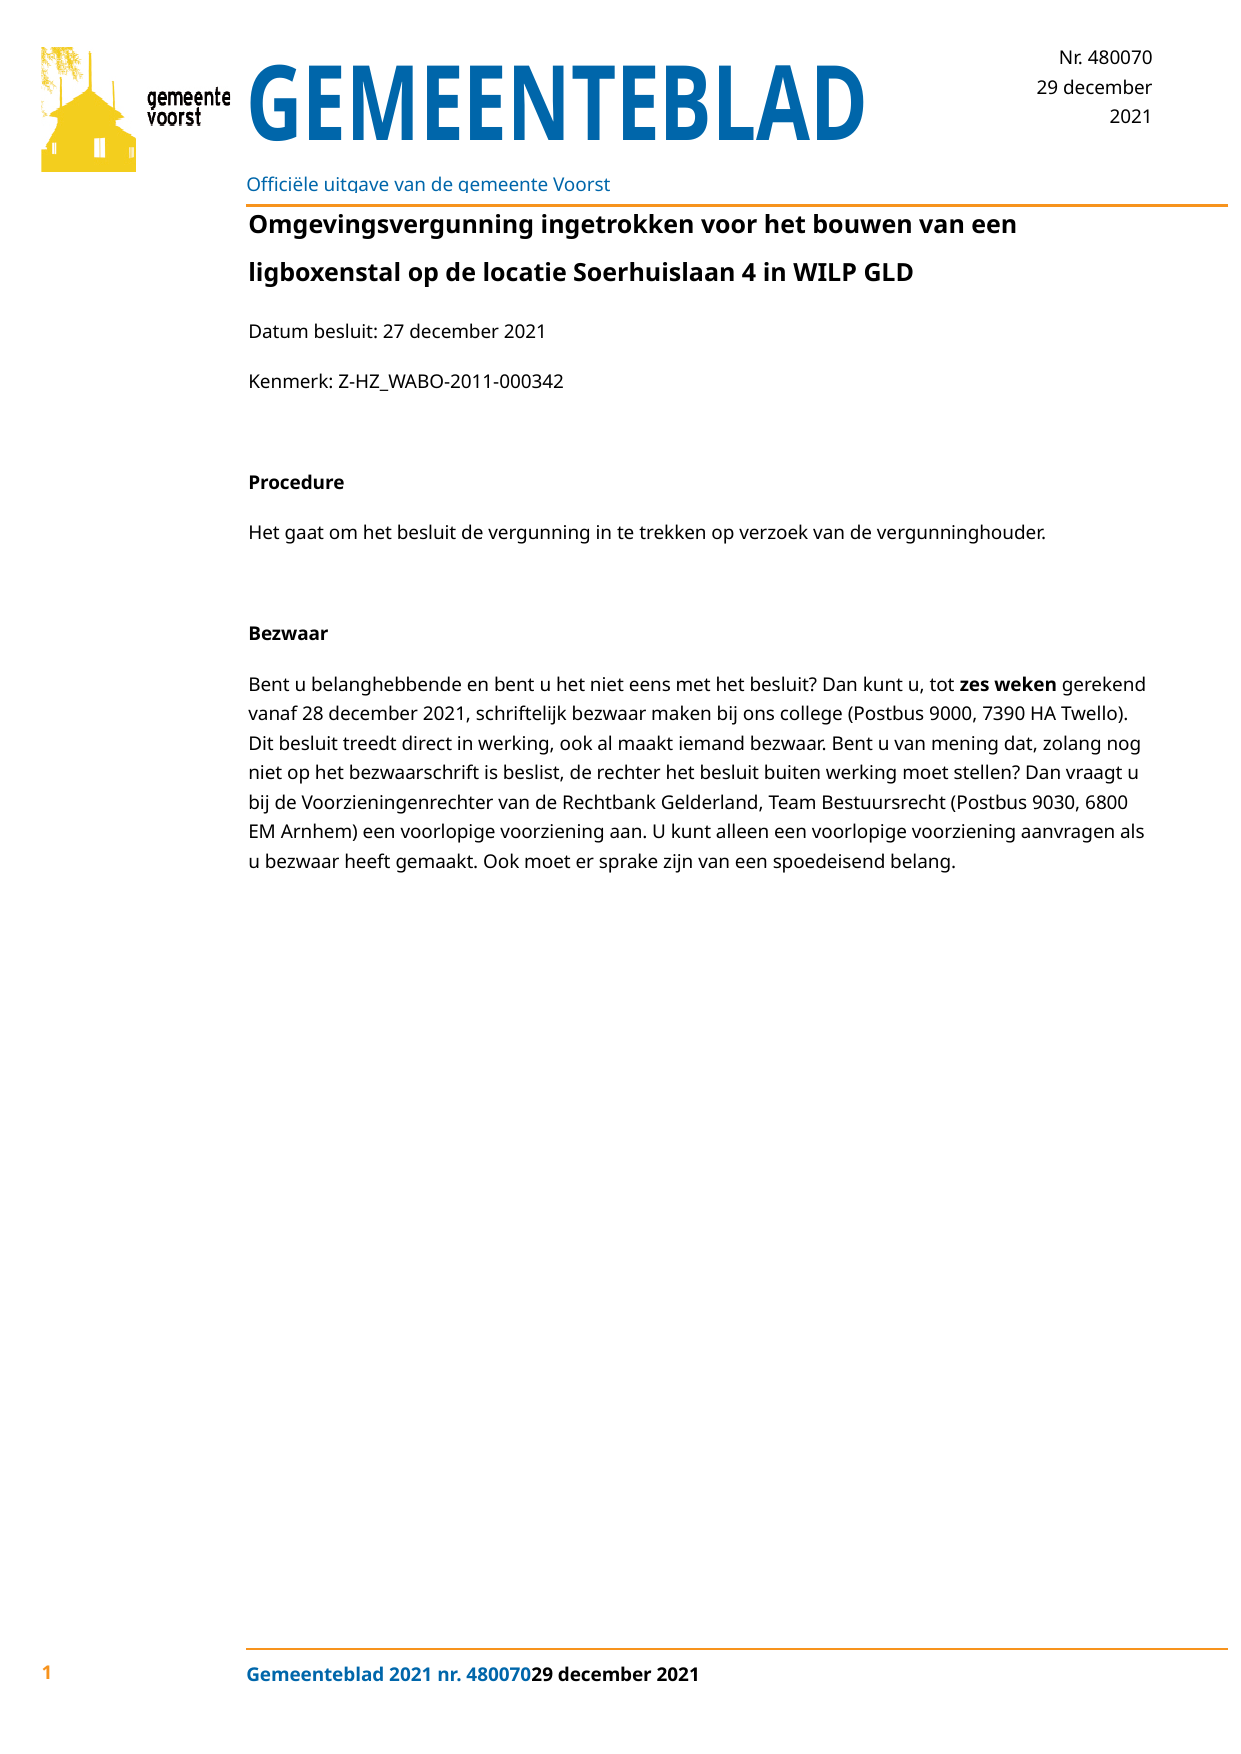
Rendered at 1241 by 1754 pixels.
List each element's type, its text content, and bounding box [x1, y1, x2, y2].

text Kenmerk: Z-HZ_WABO-2011-000342 [248, 368, 1152, 394]
text Bent u belanghebbende en bent u het niet eens met het besluit? Dan kunt u, tot zes weken gerekend vanaf 28 december 2021, schriftelijk bezwaar maken bij ons college (Postbus 9000, 7390 HA Twello). Dit besluit treedt direct in werking, ook al maakt iemand bezwaar. Bent u van mening dat, zolang nog niet op het bezwaarschrift is beslist, de rechter het besluit buiten werking moet stellen? Dan vraagt u bij de Voorzieningenrechter van de Rechtbank Gelderland, Team Bestuursrecht (Postbus 9030, 6800 EM Arnhem) een voorlopige voorziening aan. U kunt alleen een voorlopige voorziening aanvragen als u bezwaar heeft gemaakt. Ook moet er sprake zijn van een spoedeisend belang. [248, 671, 1152, 874]
text Bezwaar [248, 620, 1152, 646]
text Procedure [248, 469, 1152, 495]
text Het gaat om het besluit de vergunning in te trekken op verzoek van de vergunninghouder. [248, 519, 1152, 545]
picture [41, 47, 231, 172]
text Omgevingsvergunning ingetrokken voor het bouwen van een ligboxenstal op de locatie Soerhuislaan 4 in WILP GLD [248, 207, 1152, 288]
text Datum besluit: 27 december 2021 [248, 318, 1152, 344]
